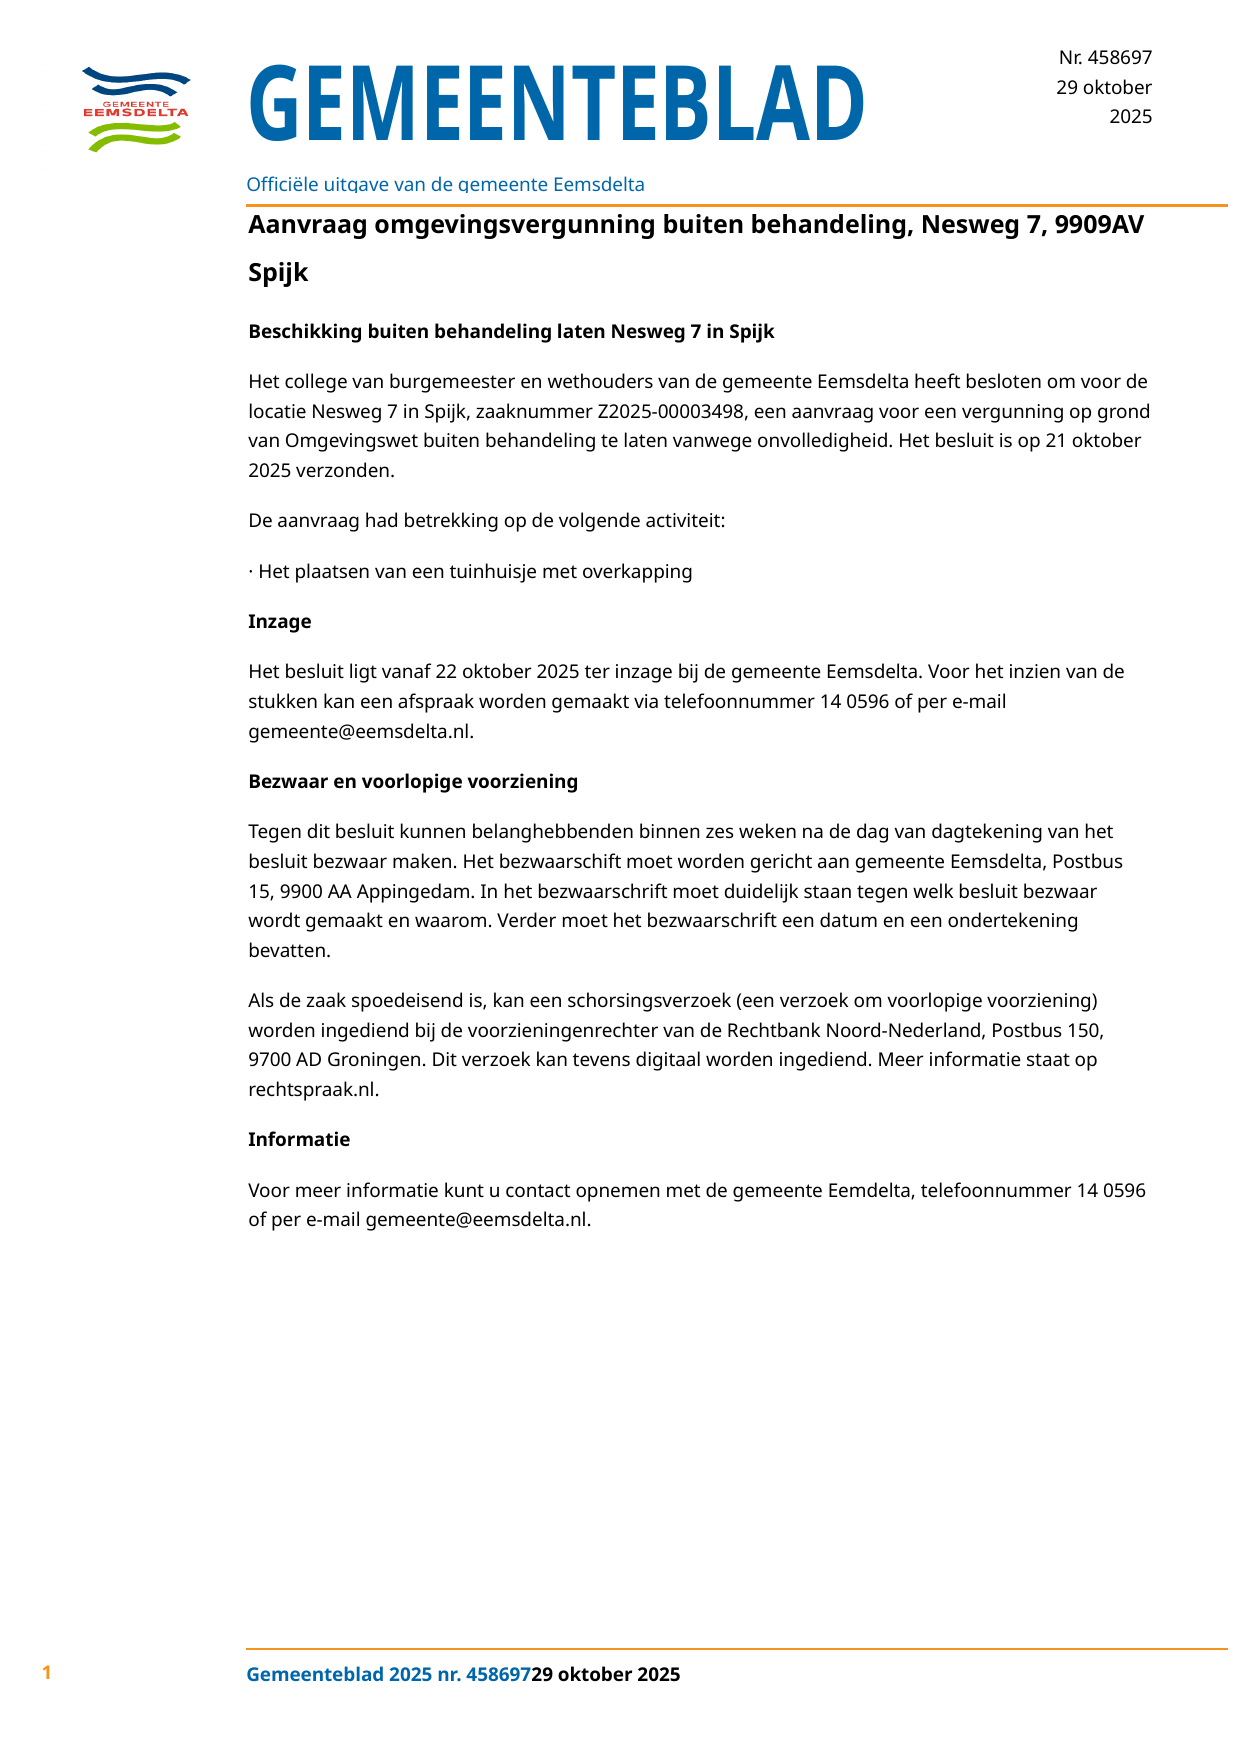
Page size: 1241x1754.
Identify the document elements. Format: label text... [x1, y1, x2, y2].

text Informatie [248, 1127, 1152, 1152]
text Inzage [248, 608, 1152, 634]
text Aanvraag omgevingsvergunning buiten behandeling, Nesweg 7, 9909AV Spijk [248, 207, 1152, 288]
text De aanvraag had betrekking op de volgende activiteit: [248, 507, 1152, 533]
text Tegen dit besluit kunnen belanghebbenden binnen zes weken na de dag van dagtekening van het besluit bezwaar maken. Het bezwaarschift moet worden gericht aan gemeente Eemsdelta, Postbus 15, 9900 AA Appingedam. In het bezwaarschrift moet duidelijk staan tegen welk besluit bezwaar wordt gemaakt en waarom. Verder moet het bezwaarschrift een datum en een ondertekening bevatten. [248, 819, 1152, 963]
text Voor meer informatie kunt u contact opnemen met de gemeente Eemdelta, telefoonnummer 14 0596 of per e-mail gemeente@eemsdelta.nl. [248, 1177, 1152, 1232]
text Beschikking buiten behandeling laten Nesweg 7 in Spijk [248, 318, 1152, 344]
text Het college van burgemeester en wethouders van de gemeente Eemsdelta heeft besloten om voor de locatie Nesweg 7 in Spijk, zaaknummer Z2025-00003498, een aanvraag voor een vergunning op grond van Omgevingswet buiten behandeling te laten vanwege onvolledigheid. Het besluit is op 21 oktober 2025 verzonden. [248, 368, 1152, 483]
text · Het plaatsen van een tuinhuisje met overkapping [248, 558, 1152, 584]
text Als de zaak spoedeisend is, kan een schorsingsverzoek (een verzoek om voorlopige voorziening) worden ingediend bij de voorzieningenrechter van de Rechtbank Noord-Nederland, Postbus 150, 9700 AD Groningen. Dit verzoek kan tevens digitaal worden ingediend. Meer informatie staat op rechtspraak.nl. [248, 987, 1152, 1102]
text Het besluit ligt vanaf 22 oktober 2025 ter inzage bij de gemeente Eemsdelta. Voor het inzien van de stukken kan een afspraak worden gemaakt via telefoonnummer 14 0596 of per e-mail gemeente@eemsdelta.nl. [248, 659, 1152, 744]
text Bezwaar en voorlopige voorziening [248, 768, 1152, 794]
picture [41, 47, 231, 172]
